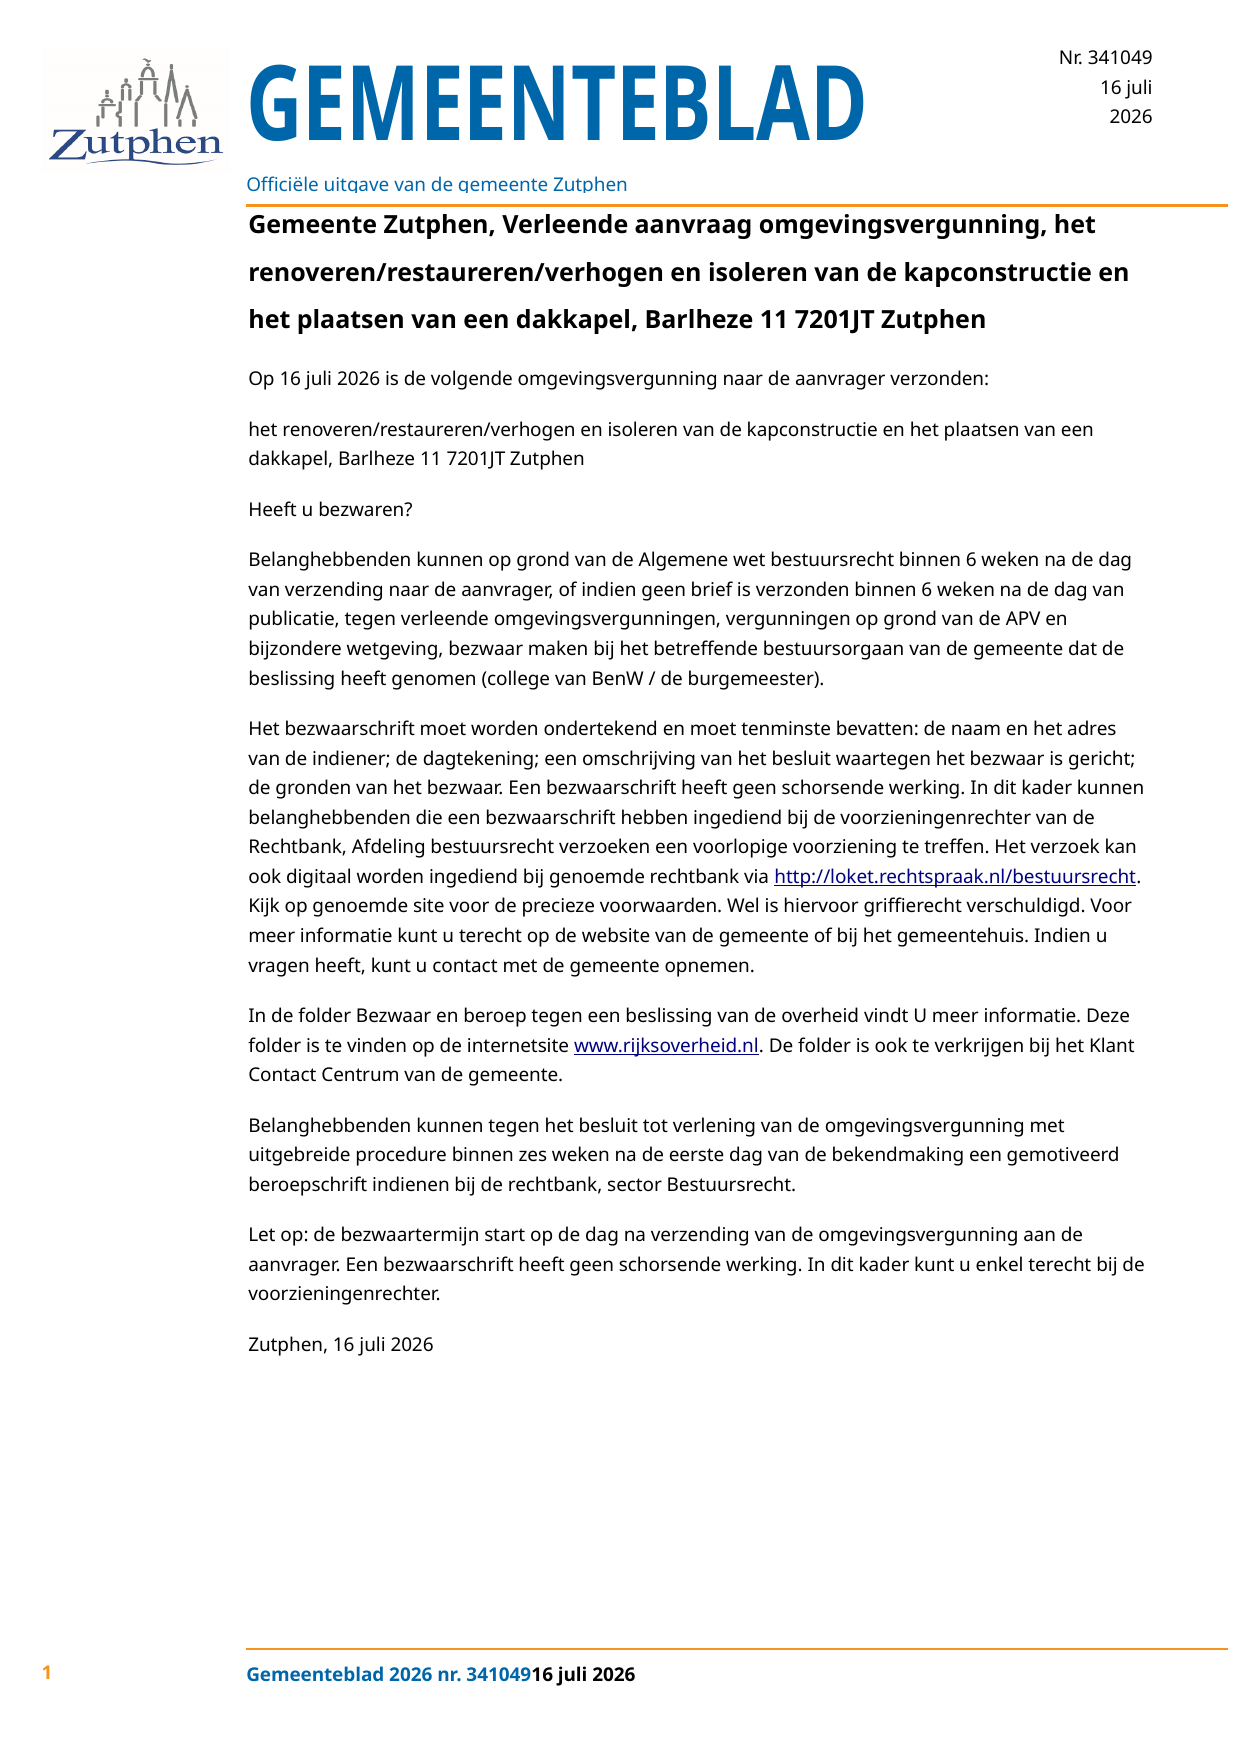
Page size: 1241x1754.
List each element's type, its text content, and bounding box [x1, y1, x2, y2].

text Heeft u bezwaren? [248, 496, 1152, 522]
text Let op: de bezwaartermijn start op de dag na verzending van de omgevingsvergunning aan de aanvrager. Een bezwaarschrift heeft geen schorsende werking. In dit kader kunt u enkel terecht bij de voorzieningenrechter. [248, 1221, 1152, 1306]
text Het bezwaarschrift moet worden ondertekend en moet tenminste bevatten: de naam en het adres van de indiener; de dagtekening; een omschrijving van het besluit waartegen het bezwaar is gericht; de gronden van het bezwaar. Een bezwaarschrift heeft geen schorsende werking. In dit kader kunnen belanghebbenden die een bezwaarschrift hebben ingediend bij de voorzieningenrechter van de Rechtbank, Afdeling bestuursrecht verzoeken een voorlopige voorziening te treffen. Het verzoek kan ook digitaal worden ingediend bij genoemde rechtbank via http://loket.rechtspraak.nl/bestuursrecht. Kijk op genoemde site voor de precieze voorwaarden. Wel is hiervoor griffierecht verschuldigd. Voor meer informatie kunt u terecht op de website van de gemeente of bij het gemeentehuis. Indien u vragen heeft, kunt u contact met de gemeente opnemen. [248, 715, 1152, 977]
text het renoveren/restaureren/verhogen en isoleren van de kapconstructie en het plaatsen van een dakkapel, Barlheze 11 7201JT Zutphen [248, 416, 1152, 471]
text Op 16 juli 2026 is de volgende omgevingsvergunning naar de aanvrager verzonden: [248, 366, 1152, 391]
text Gemeente Zutphen, Verleende aanvraag omgevingsvergunning, het renoveren/restaureren/verhogen en isoleren van de kapconstructie en het plaatsen van een dakkapel, Barlheze 11 7201JT Zutphen [248, 207, 1152, 336]
picture [41, 47, 231, 172]
text In de folder Bezwaar en beroep tegen een beslissing van de overheid vindt U meer informatie. Deze folder is te vinden op de internetsite www.rijksoverheid.nl. De folder is ook te verkrijgen bij het Klant Contact Centrum van de gemeente. [248, 1002, 1152, 1087]
text Zutphen, 16 juli 2026 [248, 1331, 1152, 1357]
text Belanghebbenden kunnen tegen het besluit tot verlening van de omgevingsvergunning met uitgebreide procedure binnen zes weken na de eerste dag van de bekendmaking een gemotiveerd beroepschrift indienen bij de rechtbank, sector Bestuursrecht. [248, 1112, 1152, 1197]
text Belanghebbenden kunnen op grond van de Algemene wet bestuursrecht binnen 6 weken na de dag van verzending naar de aanvrager, of indien geen brief is verzonden binnen 6 weken na de dag van publicatie, tegen verleende omgevingsvergunningen, vergunningen op grond van de APV en bijzondere wetgeving, bezwaar maken bij het betreffende bestuursorgaan van de gemeente dat de beslissing heeft genomen (college van BenW / de burgemeester). [248, 546, 1152, 690]
